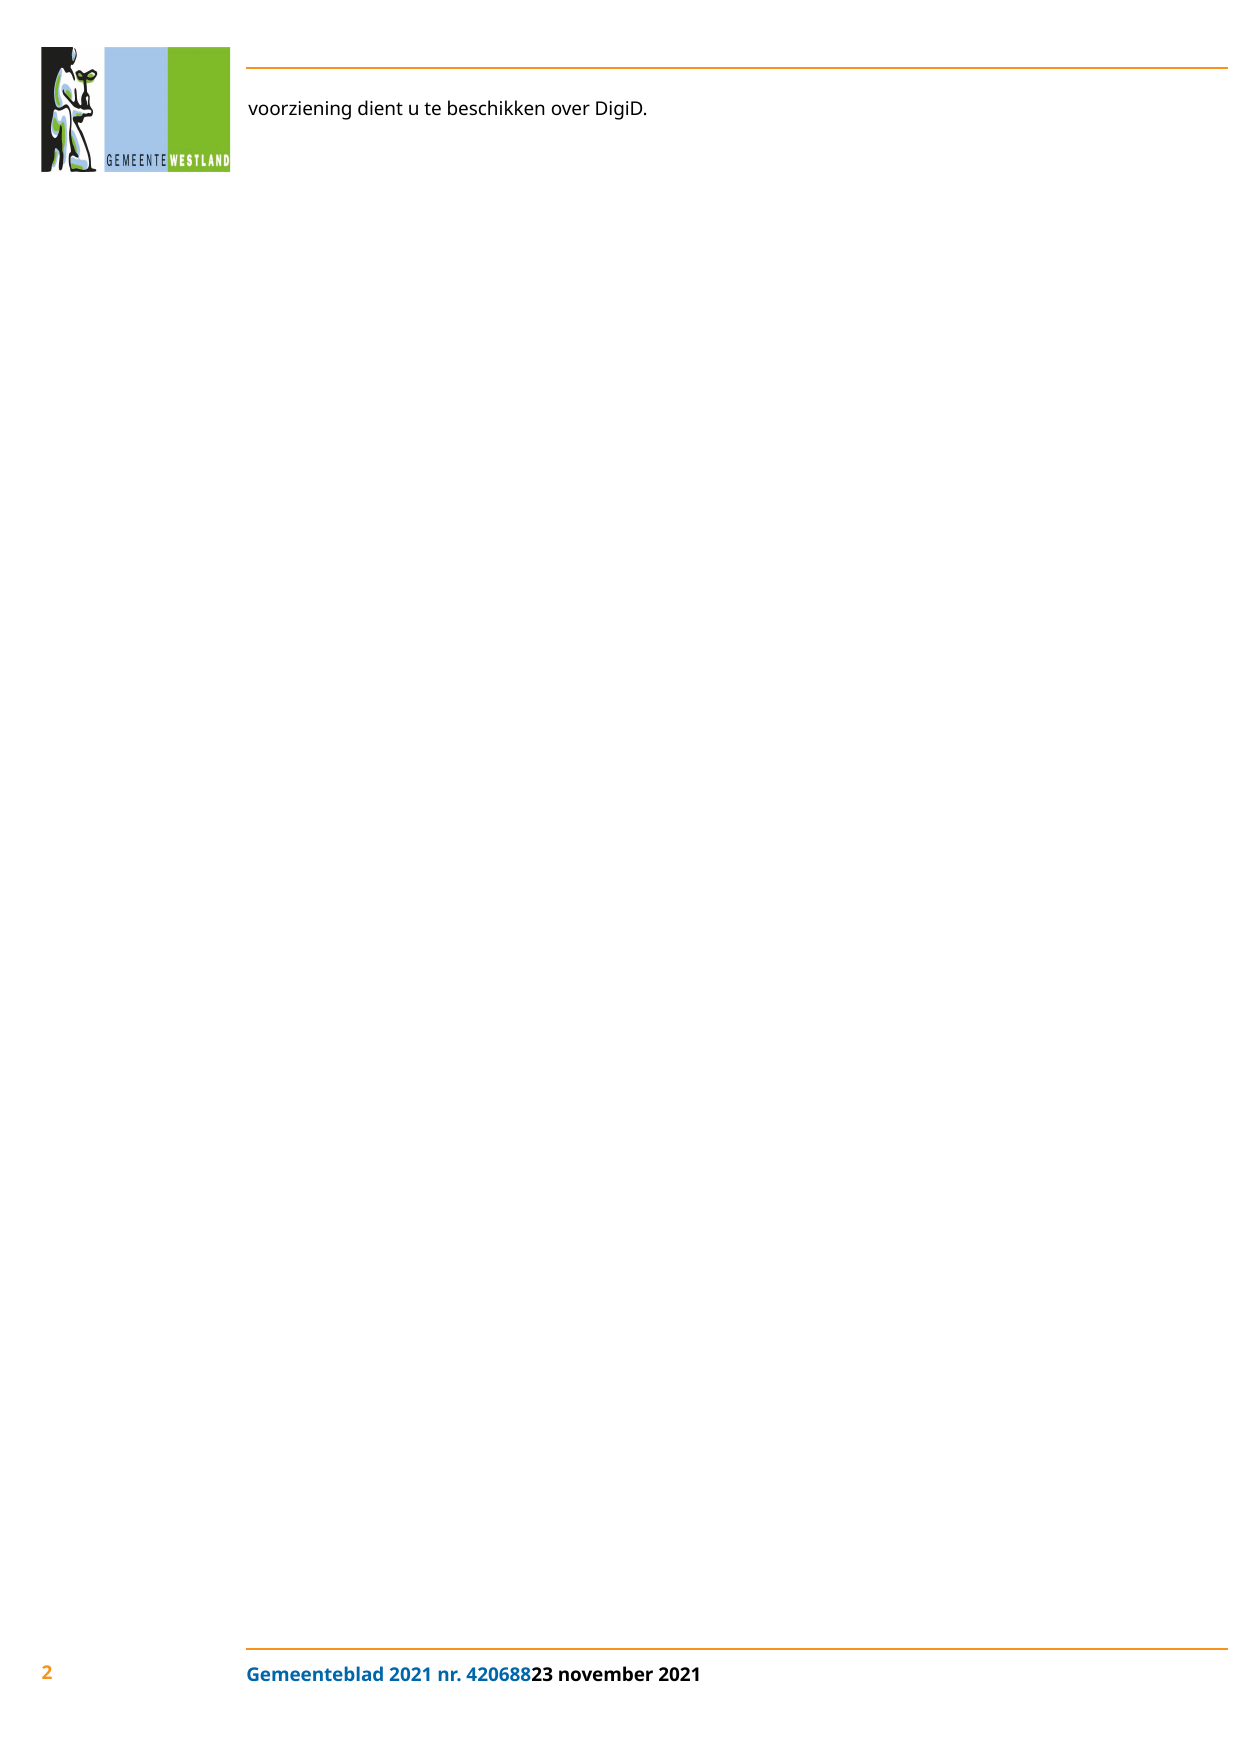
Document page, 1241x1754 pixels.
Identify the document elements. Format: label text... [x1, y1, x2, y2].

picture [41, 47, 231, 172]
text voorziening dient u te beschikken over DigiD. [248, 95, 1152, 121]
